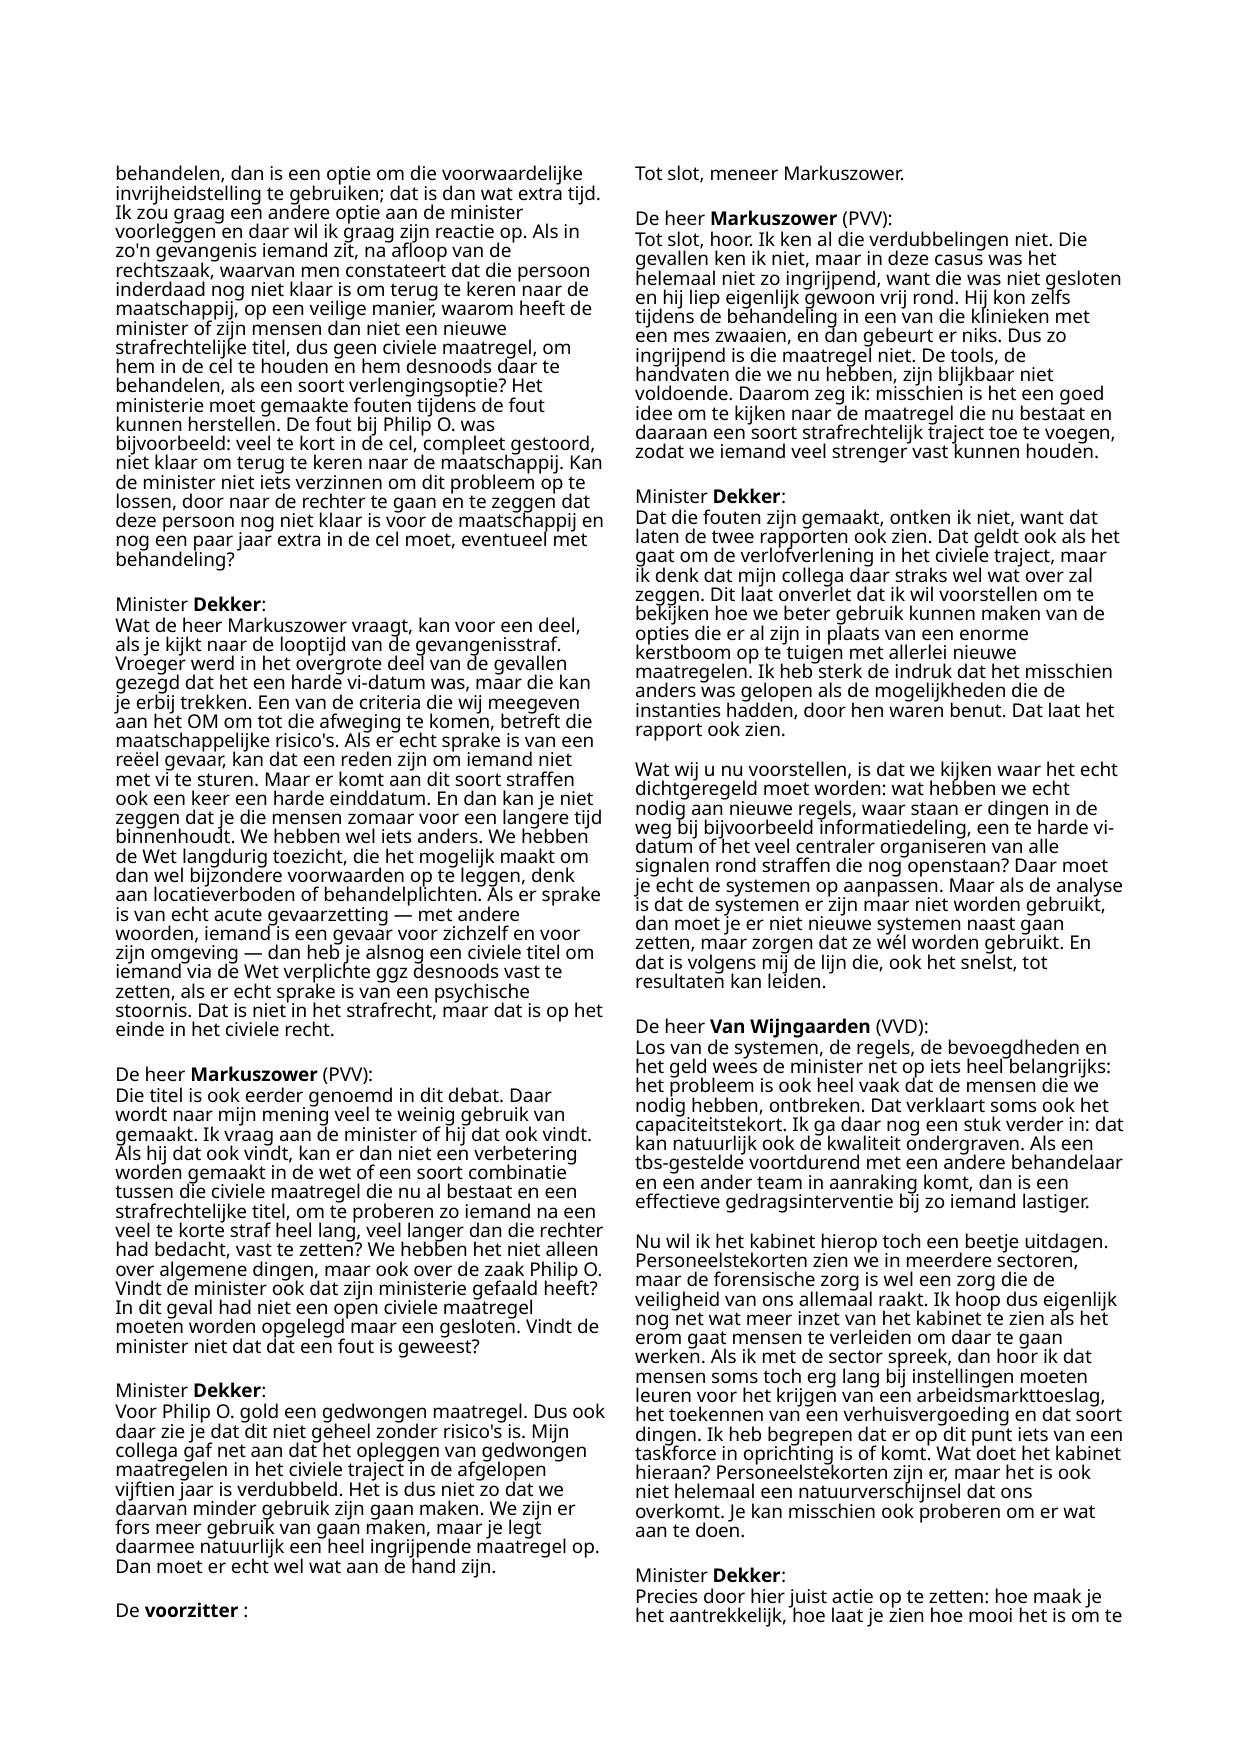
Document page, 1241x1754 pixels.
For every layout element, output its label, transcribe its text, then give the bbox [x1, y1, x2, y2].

text Minister Dekker: [115, 591, 605, 617]
text Tot slot, meneer Markuszower. [635, 165, 1125, 184]
text Minister Dekker: [635, 483, 1125, 509]
text De heer Markuszower (PVV): [635, 205, 1125, 231]
text Los van de systemen, de regels, de bevoegdheden en het geld wees de minister net op iets heel belangrijks: het probleem is ook heel vaak dat de mensen die we nodig hebben, ontbreken. Dat verklaart soms ook het capaciteitstekort. Ik ga daar nog een stuk verder in: dat kan natuurlijk ook de kwaliteit ondergraven. Als een tbs-gestelde voortdurend met een andere behandelaar en een ander team in aanraking komt, dan is een effectieve gedragsinterventie bij zo iemand lastiger. [635, 1039, 1125, 1212]
text De heer Markuszower (PVV): [115, 1061, 605, 1087]
text Wat de heer Markuszower vraagt, kan voor een deel, als je kijkt naar de looptijd van de gevangenisstraf. Vroeger werd in het overgrote deel van de gevallen gezegd dat het een harde vi-datum was, maar die kan je erbij trekken. Een van de criteria die wij meegeven aan het OM om tot die afweging te komen, betreft die maatschappelijke risico's. Als er echt sprake is van een reëel gevaar, kan dat een reden zijn om iemand niet met vi te sturen. Maar er komt aan dit soort straffen ook een keer een harde einddatum. En dan kan je niet zeggen dat je die mensen zomaar voor een langere tijd binnenhoudt. We hebben wel iets anders. We hebben de Wet langdurig toezicht, die het mogelijk maakt om dan wel bijzondere voorwaarden op te leggen, denk aan locatieverboden of behandelplichten. Als er sprake is van echt acute gevaarzetting — met andere woorden, iemand is een gevaar voor zichzelf en voor zijn omgeving — dan heb je alsnog een civiele titel om iemand via de Wet verplichte ggz desnoods vast te zetten, als er echt sprake is van een psychische stoornis. Dat is niet in het strafrecht, maar dat is op het einde in het civiele recht. [115, 617, 605, 1041]
text Die titel is ook eerder genoemd in dit debat. Daar wordt naar mijn mening veel te weinig gebruik van gemaakt. Ik vraag aan de minister of hij dat ook vindt. Als hij dat ook vindt, kan er dan niet een verbetering worden gemaakt in de wet of een soort combinatie tussen die civiele maatregel die nu al bestaat en een strafrechtelijke titel, om te proberen zo iemand na een veel te korte straf heel lang, veel langer dan die rechter had bedacht, vast te zetten? We hebben het niet alleen over algemene dingen, maar ook over de zaak Philip O. Vindt de minister ook dat zijn ministerie gefaald heeft? In dit geval had niet een open civiele maatregel moeten worden opgelegd maar een gesloten. Vindt de minister niet dat dat een fout is geweest? [115, 1087, 605, 1357]
text Nu wil ik het kabinet hierop toch een beetje uitdagen. Personeelstekorten zien we in meerdere sectoren, maar de forensische zorg is wel een zorg die de veiligheid van ons allemaal raakt. Ik hoop dus eigenlijk nog net wat meer inzet van het kabinet te zien als het erom gaat mensen te verleiden om daar te gaan werken. Als ik met de sector spreek, dan hoor ik dat mensen soms toch erg lang bij instellingen moeten leuren voor het krijgen van een arbeidsmarkttoeslag, het toekennen van een verhuisvergoeding en dat soort dingen. Ik heb begrepen dat er op dit punt iets van een taskforce in oprichting is of komt. Wat doet het kabinet hieraan? Personeelstekorten zijn er, maar het is ook niet helemaal een natuurverschijnsel dat ons overkomt. Je kan misschien ook proberen om er wat aan te doen. [635, 1233, 1125, 1541]
text Voor Philip O. gold een gedwongen maatregel. Dus ook daar zie je dat dit niet geheel zonder risico's is. Mijn collega gaf net aan dat het opleggen van gedwongen maatregelen in het civiele traject in de afgelopen vijftien jaar is verdubbeld. Het is dus niet zo dat we daarvan minder gebruik zijn gaan maken. We zijn er fors meer gebruik van gaan maken, maar je legt daarmee natuurlijk een heel ingrijpende maatregel op. Dan moet er echt wel wat aan de hand zijn. [115, 1403, 605, 1577]
text Dat die fouten zijn gemaakt, ontken ik niet, want dat laten de twee rapporten ook zien. Dat geldt ook als het gaat om de verlofverlening in het civiele traject, maar ik denk dat mijn collega daar straks wel wat over zal zeggen. Dit laat onverlet dat ik wil voorstellen om te bekijken hoe we beter gebruik kunnen maken van de opties die er al zijn in plaats van een enorme kerstboom op te tuigen met allerlei nieuwe maatregelen. Ik heb sterk de indruk dat het misschien anders was gelopen als de mogelijkheden die de instanties hadden, door hen waren benut. Dat laat het rapport ook zien. [635, 509, 1125, 740]
text Minister Dekker: [635, 1562, 1125, 1588]
text Minister Dekker: [115, 1378, 605, 1403]
text Tot slot, hoor. Ik ken al die verdubbelingen niet. Die gevallen ken ik niet, maar in deze casus was het helemaal niet zo ingrijpend, want die was niet gesloten en hij liep eigenlijk gewoon vrij rond. Hij kon zelfs tijdens de behandeling in een van die klinieken met een mes zwaaien, en dan gebeurt er niks. Dus zo ingrijpend is die maatregel niet. De tools, de handvaten die we nu hebben, zijn blijkbaar niet voldoende. Daarom zeg ik: misschien is het een goed idee om te kijken naar de maatregel die nu bestaat en daaraan een soort strafrechtelijk traject toe te voegen, zodat we iemand veel strenger vast kunnen houden. [635, 231, 1125, 462]
text De voorzitter : [115, 1598, 605, 1623]
text behandelen, dan is een optie om die voorwaardelijke invrijheidstelling te gebruiken; dat is dan wat extra tijd. Ik zou graag een andere optie aan de minister voorleggen en daar wil ik graag zijn reactie op. Als in zo'n gevangenis iemand zit, na afloop van de rechtszaak, waarvan men constateert dat die persoon inderdaad nog niet klaar is om terug te keren naar de maatschappij, op een veilige manier, waarom heeft de minister of zijn mensen dan niet een nieuwe strafrechtelijke titel, dus geen civiele maatregel, om hem in de cel te houden en hem desnoods daar te behandelen, als een soort verlengingsoptie? Het ministerie moet gemaakte fouten tijdens de fout kunnen herstellen. De fout bij Philip O. was bijvoorbeeld: veel te kort in de cel, compleet gestoord, niet klaar om terug te keren naar de maatschappij. Kan de minister niet iets verzinnen om dit probleem op te lossen, door naar de rechter te gaan en te zeggen dat deze persoon nog niet klaar is voor de maatschappij en nog een paar jaar extra in de cel moet, eventueel met behandeling? [115, 165, 605, 570]
text Wat wij u nu voorstellen, is dat we kijken waar het echt dichtgeregeld moet worden: wat hebben we echt nodig aan nieuwe regels, waar staan er dingen in de weg bij bijvoorbeeld informatiedeling, een te harde vi-datum of het veel centraler organiseren van alle signalen rond straffen die nog openstaan? Daar moet je echt de systemen op aanpassen. Maar als de analyse is dat de systemen er zijn maar niet worden gebruikt, dan moet je er niet nieuwe systemen naast gaan zetten, maar zorgen dat ze wél worden gebruikt. En dat is volgens mij de lijn die, ook het snelst, tot resultaten kan leiden. [635, 761, 1125, 992]
text Precies door hier juist actie op te zetten: hoe maak je het aantrekkelijk, hoe laat je zien hoe mooi het is om te [635, 1588, 1125, 1626]
text De heer Van Wijngaarden (VVD): [635, 1013, 1125, 1039]
